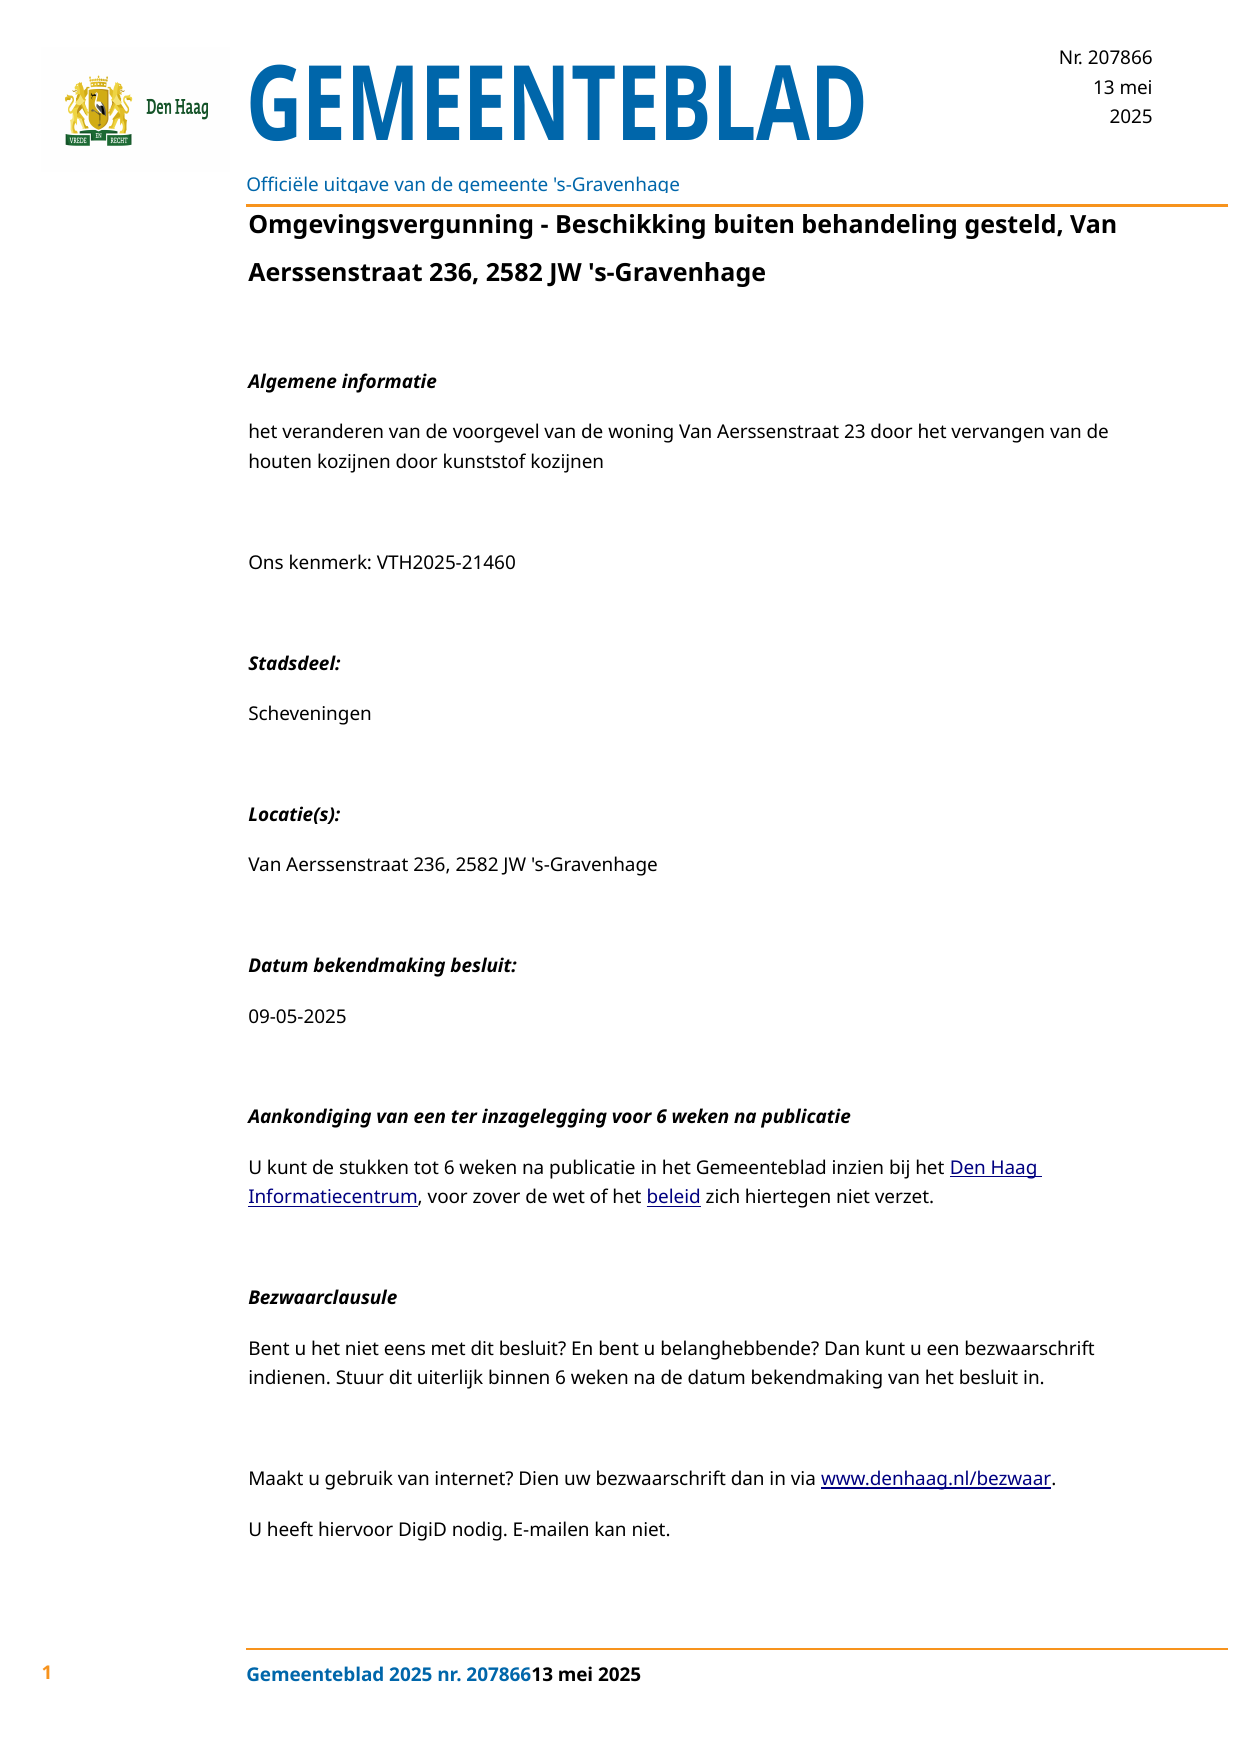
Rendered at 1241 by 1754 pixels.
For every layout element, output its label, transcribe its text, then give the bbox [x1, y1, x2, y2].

text het veranderen van de voorgevel van de woning Van Aerssenstraat 23 door het vervangen van de houten kozijnen door kunststof kozijnen [248, 419, 1152, 474]
text Maakt u gebruik van internet? Dien uw bezwaarschrift dan in via www.denhaag.nl/bezwaar. [248, 1465, 1152, 1491]
picture [41, 47, 231, 172]
text Locatie(s): [248, 801, 1152, 827]
text U kunt de stukken tot 6 weken na publicatie in het Gemeenteblad inzien bij het Den Haag Informatiecentrum, voor zover de wet of het beleid zich hiertegen niet verzet. [248, 1154, 1152, 1209]
text Bezwaarclausule [248, 1284, 1152, 1310]
text Van Aerssenstraat 236, 2582 JW 's-Gravenhage [248, 852, 1152, 877]
text Ons kenmerk: VTH2025-21460 [248, 549, 1152, 575]
text Bent u het niet eens met dit besluit? En bent u belanghebbende? Dan kunt u een bezwaarschrift indienen. Stuur dit uiterlijk binnen 6 weken na de datum bekendmaking van het besluit in. [248, 1335, 1152, 1390]
text Aankondiging van een ter inzagelegging voor 6 weken na publicatie [248, 1104, 1152, 1129]
text 09-05-2025 [248, 1003, 1152, 1029]
text Omgevingsvergunning - Beschikking buiten behandeling gesteld, Van Aerssenstraat 236, 2582 JW 's-Gravenhage [248, 207, 1152, 288]
text Algemene informatie [248, 368, 1152, 394]
text U heeft hiervoor DigiD nodig. E-mailen kan niet. [248, 1516, 1152, 1542]
text Stadsdeel: [248, 650, 1152, 676]
text Scheveningen [248, 700, 1152, 726]
text Datum bekendmaking besluit: [248, 952, 1152, 978]
